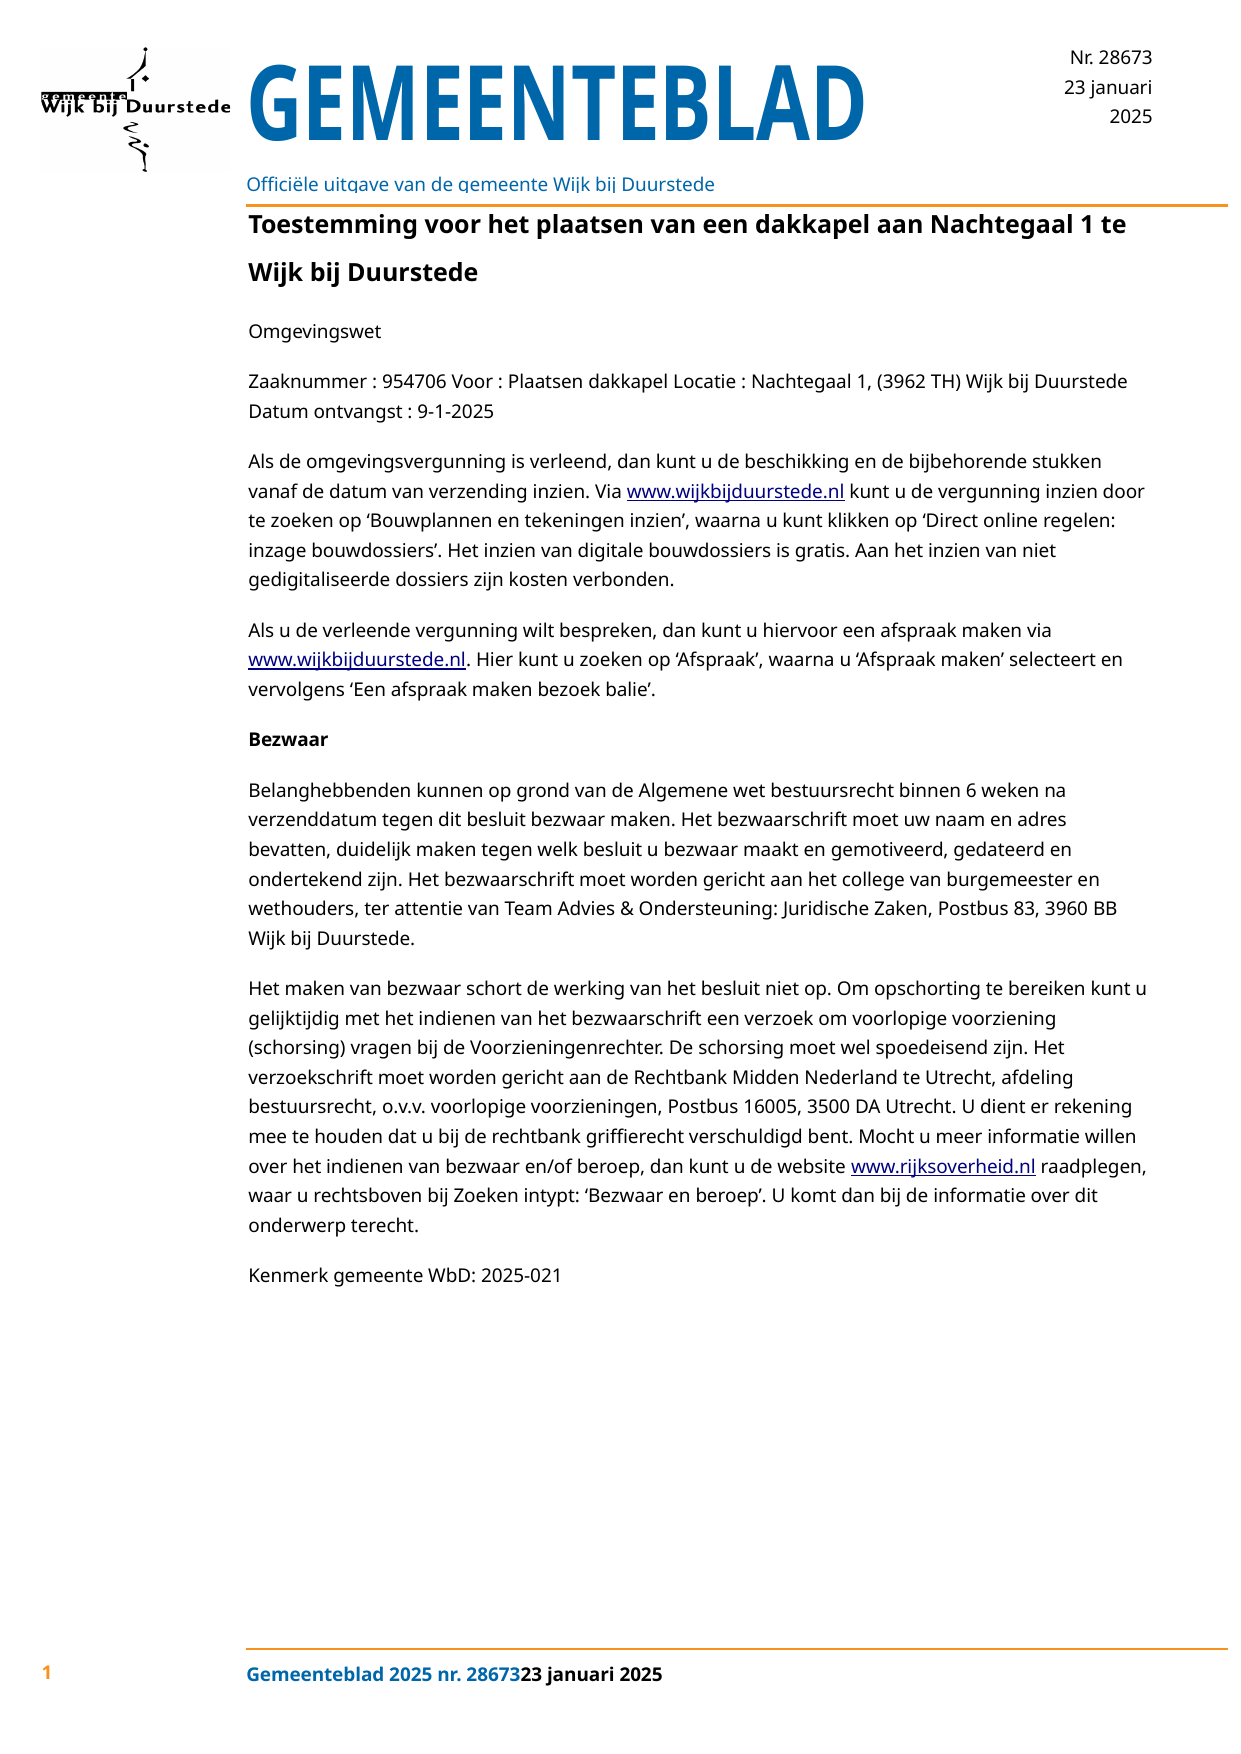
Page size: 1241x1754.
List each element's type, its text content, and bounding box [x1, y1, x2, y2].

text Als u de verleende vergunning wilt bespreken, dan kunt u hiervoor een afspraak maken via www.wijkbijduurstede.nl. Hier kunt u zoeken op ‘Afspraak’, waarna u ‘Afspraak maken’ selecteert en vervolgens ‘Een afspraak maken bezoek balie’. [248, 617, 1152, 702]
text Als de omgevingsvergunning is verleend, dan kunt u de beschikking en de bijbehorende stukken vanaf de datum van verzending inzien. Via www.wijkbijduurstede.nl kunt u de vergunning inzien door te zoeken op ‘Bouwplannen en tekeningen inzien’, waarna u kunt klikken op ‘Direct online regelen: inzage bouwdossiers’. Het inzien van digitale bouwdossiers is gratis. Aan het inzien van niet gedigitaliseerde dossiers zijn kosten verbonden. [248, 448, 1152, 592]
text Zaaknummer : 954706 Voor : Plaatsen dakkapel Locatie : Nachtegaal 1, (3962 TH) Wijk bij Duurstede Datum ontvangst : 9-1-2025 [248, 368, 1152, 424]
text Toestemming voor het plaatsen van een dakkapel aan Nachtegaal 1 te Wijk bij Duurstede [248, 207, 1152, 288]
text Het maken van bezwaar schort de werking van het besluit niet op. Om opschorting te bereiken kunt u gelijktijdig met het indienen van het bezwaarschrift een verzoek om voorlopige voorziening (schorsing) vragen bij de Voorzieningenrechter. De schorsing moet wel spoedeisend zijn. Het verzoekschrift moet worden gericht aan de Rechtbank Midden Nederland te Utrecht, afdeling bestuursrecht, o.v.v. voorlopige voorzieningen, Postbus 16005, 3500 DA Utrecht. U dient er rekening mee te houden dat u bij de rechtbank griffierecht verschuldigd bent. Mocht u meer informatie willen over het indienen van bezwaar en/of beroep, dan kunt u de website www.rijksoverheid.nl raadplegen, waar u rechtsboven bij Zoeken intypt: ‘Bezwaar en beroep’. U komt dan bij de informatie over dit onderwerp terecht. [248, 975, 1152, 1238]
text Kenmerk gemeente WbD: 2025-021 [248, 1262, 1152, 1288]
text Bezwaar [248, 727, 1152, 752]
text Omgevingswet [248, 318, 1152, 344]
picture [41, 47, 231, 172]
text Belanghebbenden kunnen op grond van de Algemene wet bestuursrecht binnen 6 weken na verzenddatum tegen dit besluit bezwaar maken. Het bezwaarschrift moet uw naam en adres bevatten, duidelijk maken tegen welk besluit u bezwaar maakt en gemotiveerd, gedateerd en ondertekend zijn. Het bezwaarschrift moet worden gericht aan het college van burgemeester en wethouders, ter attentie van Team Advies & Ondersteuning: Juridische Zaken, Postbus 83, 3960 BB Wijk bij Duurstede. [248, 777, 1152, 951]
